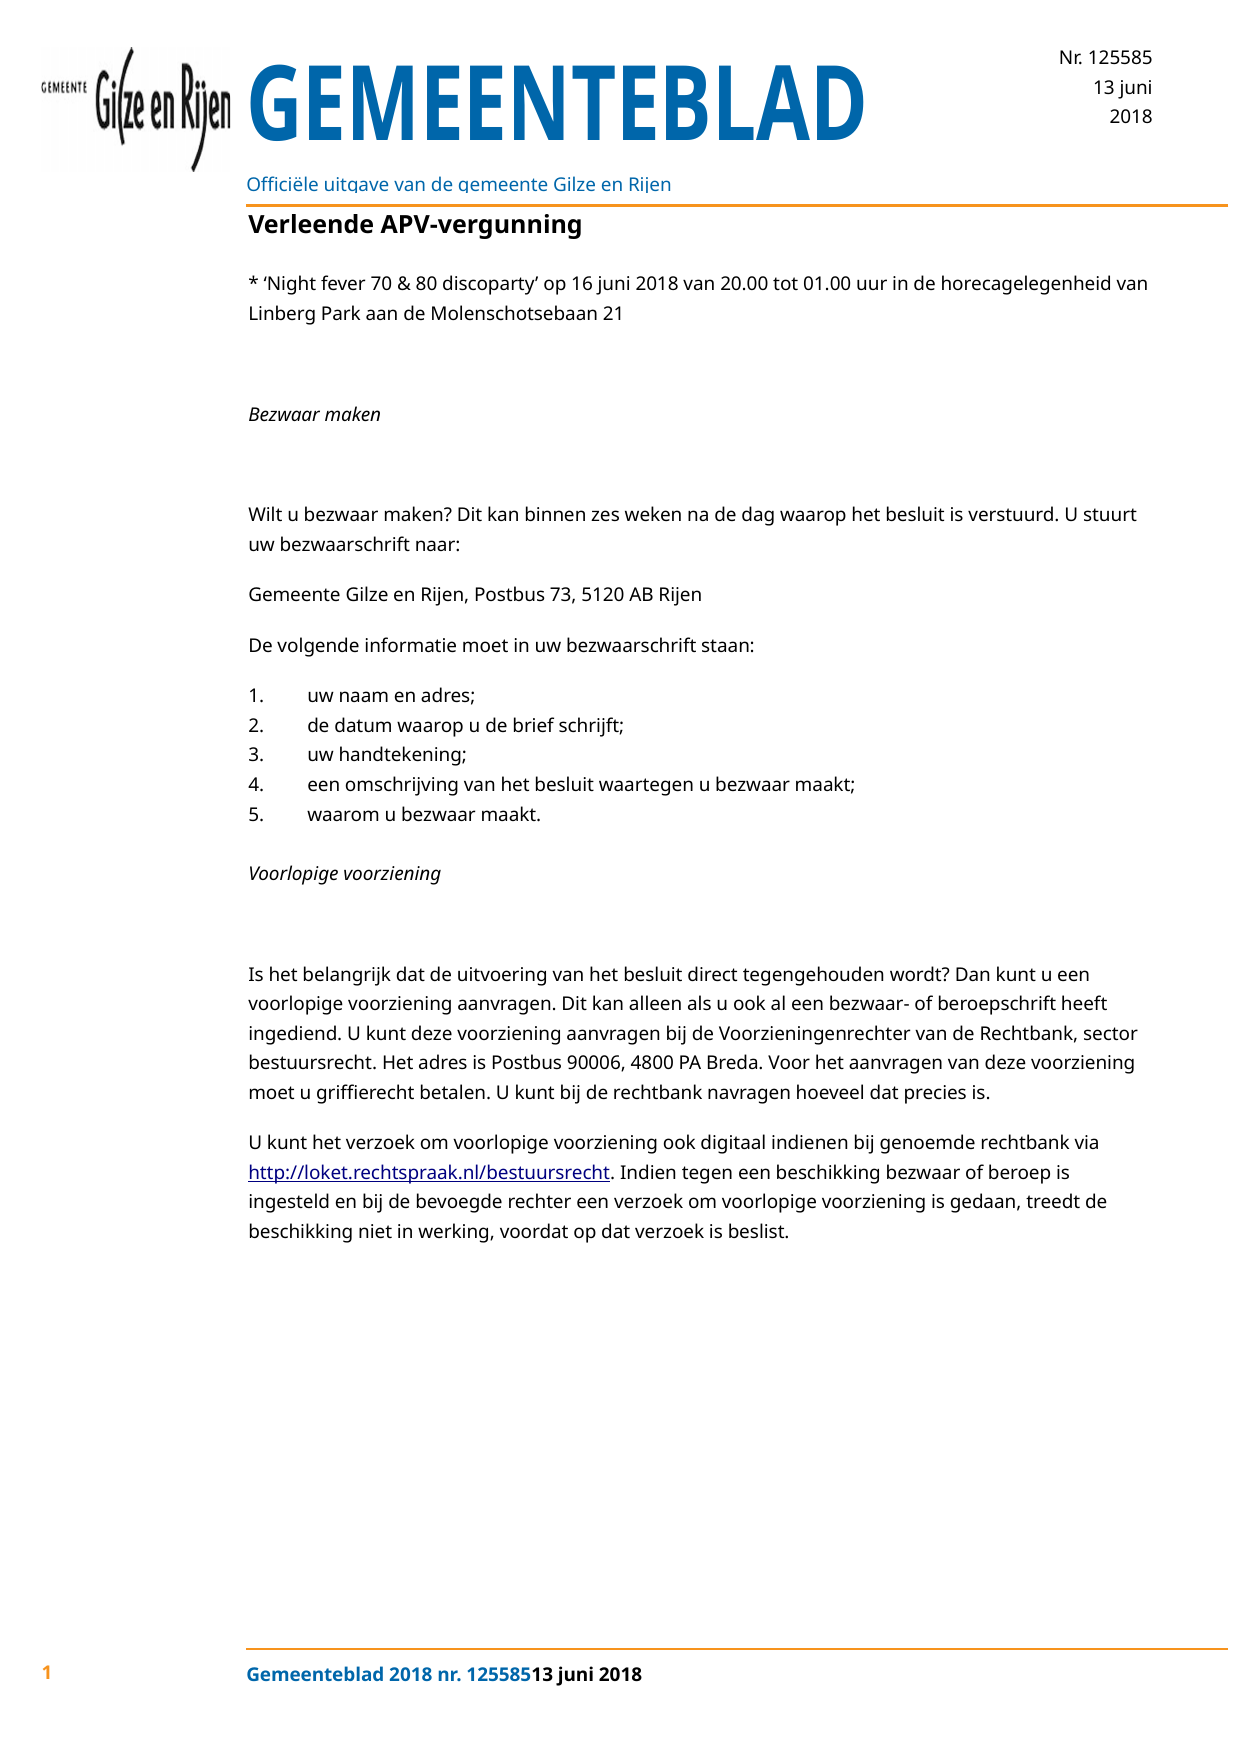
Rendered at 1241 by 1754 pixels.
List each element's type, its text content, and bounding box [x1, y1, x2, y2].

text * ‘Night fever 70 & 80 discoparty’ op 16 juni 2018 van 20.00 tot 01.00 uur in de horecagelegenheid van Linberg Park aan de Molenschotsebaan 21 [248, 270, 1152, 326]
text U kunt het verzoek om voorlopige voorziening ook digitaal indienen bij genoemde rechtbank via http://loket.rechtspraak.nl/bestuursrecht. Indien tegen een beschikking bezwaar of beroep is ingesteld en bij de bevoegde rechter een verzoek om voorlopige voorziening is gedaan, treedt de beschikking niet in werking, voordat op dat verzoek is beslist. [248, 1129, 1152, 1244]
text Verleende APV-vergunning [248, 207, 1152, 241]
text Is het belangrijk dat de uitvoering van het besluit direct tegengehouden wordt? Dan kunt u een voorlopige voorziening aanvragen. Dit kan alleen als u ook al een bezwaar- of beroepschrift heeft ingediend. U kunt deze voorziening aanvragen bij de Voorzieningenrechter van de Rechtbank, sector bestuursrecht. Het adres is Postbus 90006, 4800 PA Breda. Voor het aanvragen van deze voorziening moet u griffierecht betalen. U kunt bij de rechtbank navragen hoeveel dat precies is. [248, 961, 1152, 1105]
text Bezwaar maken [248, 401, 1152, 426]
list uw naam en adres; [248, 682, 1152, 708]
list een omschrijving van het besluit waartegen u bezwaar maakt; [248, 771, 1152, 797]
picture [41, 47, 231, 172]
text Gemeente Gilze en Rijen, Postbus 73, 5120 AB Rijen [248, 582, 1152, 607]
text Voorlopige voorziening [248, 860, 1152, 886]
list waarom u bezwaar maakt. [248, 801, 1152, 826]
text De volgende informatie moet in uw bezwaarschrift staan: [248, 632, 1152, 658]
text Wilt u bezwaar maken? Dit kan binnen zes weken na de dag waarop het besluit is verstuurd. U stuurt uw bezwaarschrift naar: [248, 502, 1152, 557]
list de datum waarop u de brief schrijft; [248, 712, 1152, 738]
list uw handtekening; [248, 742, 1152, 767]
